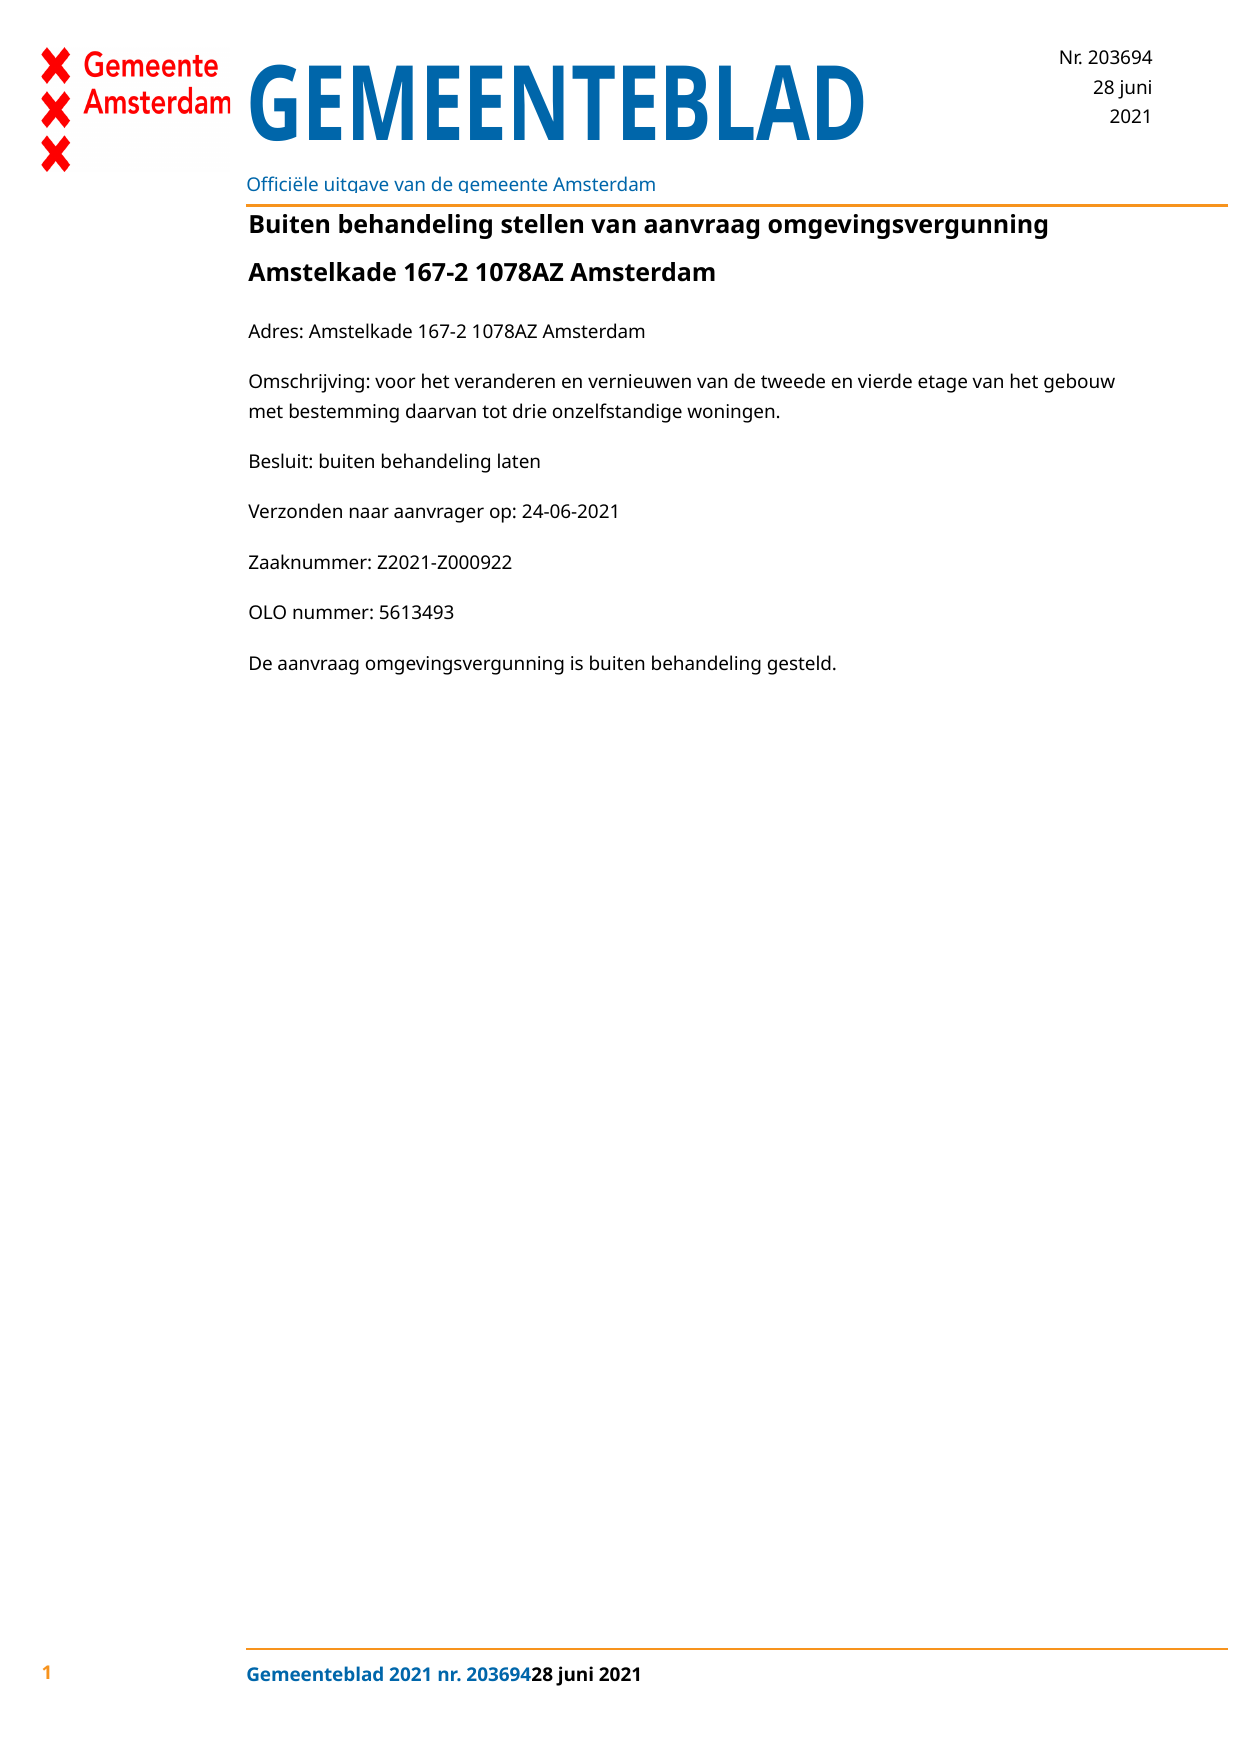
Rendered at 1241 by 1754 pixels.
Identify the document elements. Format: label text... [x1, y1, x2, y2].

text Buiten behandeling stellen van aanvraag omgevingsvergunning Amstelkade 167-2 1078AZ Amsterdam [248, 207, 1152, 288]
text Besluit: buiten behandeling laten [248, 448, 1152, 474]
text OLO nummer: 5613493 [248, 599, 1152, 625]
text Omschrijving: voor het veranderen en vernieuwen van de tweede en vierde etage van het gebouw met bestemming daarvan tot drie onzelfstandige woningen. [248, 368, 1152, 424]
text Zaaknummer: Z2021-Z000922 [248, 549, 1152, 575]
text Adres: Amstelkade 167-2 1078AZ Amsterdam [248, 318, 1152, 344]
text Verzonden naar aanvrager op: 24-06-2021 [248, 499, 1152, 524]
picture [41, 47, 231, 172]
text De aanvraag omgevingsvergunning is buiten behandeling gesteld. [248, 650, 1152, 676]
